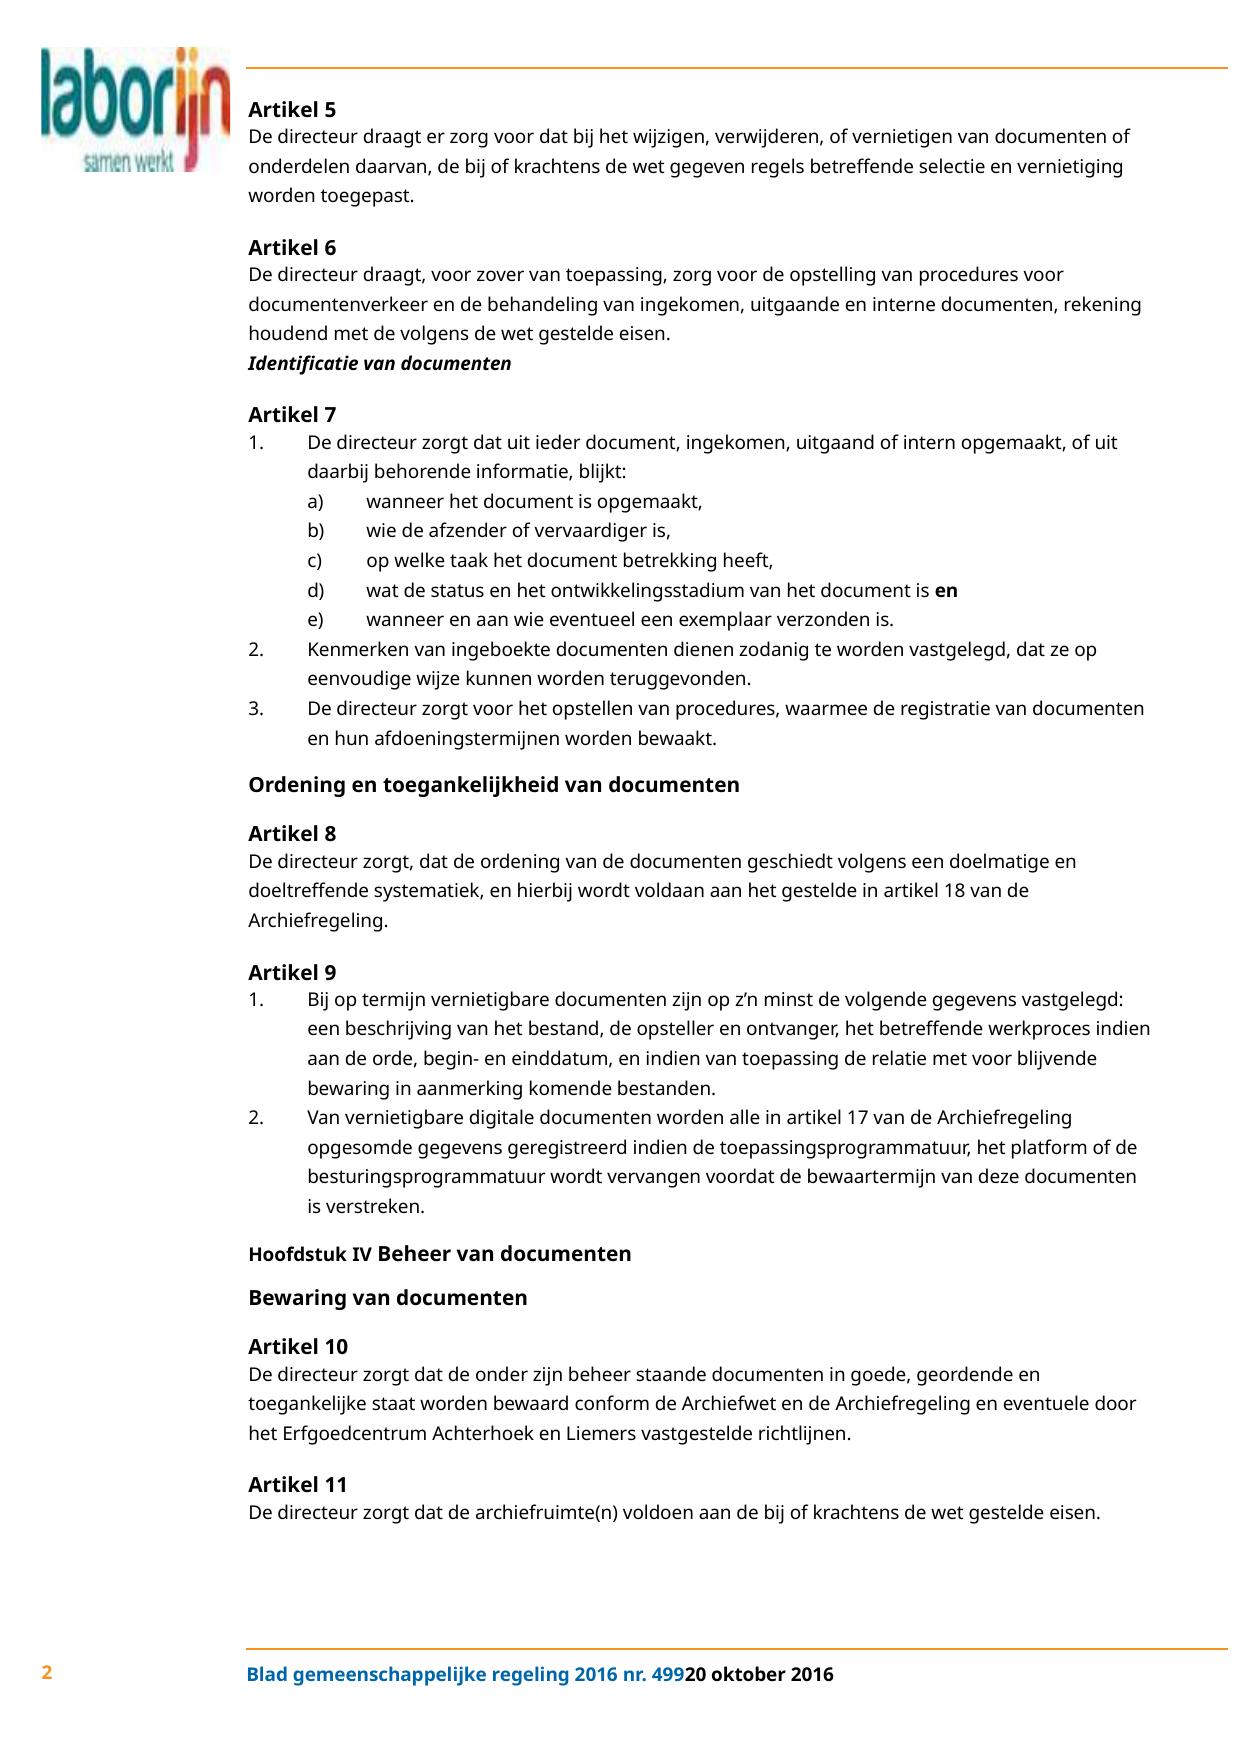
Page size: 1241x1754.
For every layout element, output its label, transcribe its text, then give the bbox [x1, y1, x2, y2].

list Bij op termijn vernietigbare documenten zijn op z’n minst de volgende gegevens vastgelegd: een beschrijving van het bestand, de opsteller en ontvanger, het betreffende werkproces indien aan de orde, begin- en einddatum, en indien van toepassing de relatie met voor blijvende bewaring in aanmerking komende bestanden. [248, 986, 1152, 1101]
text Artikel 11 [248, 1471, 1152, 1499]
list wie de afzender of vervaardiger is, [307, 518, 1152, 543]
text Artikel 5 [248, 95, 1152, 123]
text De directeur zorgt dat de archiefruimte(n) voldoen aan de bij of krachtens de wet gestelde eisen. [248, 1499, 1152, 1525]
text Ordening en toegankelijkheid van documenten [248, 770, 1152, 799]
list wanneer het document is opgemaakt, [307, 488, 1152, 514]
text Artikel 9 [248, 958, 1152, 986]
text Identificatie van documenten [248, 350, 1152, 376]
text Hoofdstuk IV Beheer van documenten [248, 1239, 1152, 1267]
list op welke taak het document betrekking heeft, [307, 547, 1152, 573]
text De directeur zorgt, dat de ordening van de documenten geschiedt volgens een doelmatige en doeltreffende systematiek, en hierbij wordt voldaan aan het gestelde in artikel 18 van de Archiefregeling. [248, 848, 1152, 933]
text Artikel 7 [248, 400, 1152, 429]
text Artikel 8 [248, 819, 1152, 848]
text De directeur draagt, voor zover van toepassing, zorg voor de opstelling van procedures voor documentenverkeer en de behandeling van ingekomen, uitgaande en interne documenten, rekening houdend met de volgens de wet gestelde eisen. [248, 261, 1152, 346]
list Van vernietigbare digitale documenten worden alle in artikel 17 van de Archiefregeling opgesomde gegevens geregistreerd indien de toepassingsprogrammatuur, het platform of de besturingsprogrammatuur wordt vervangen voordat de bewaartermijn van deze documenten is verstreken. [248, 1104, 1152, 1219]
list wanneer en aan wie eventueel een exemplaar verzonden is. [307, 606, 1152, 632]
list De directeur zorgt voor het opstellen van procedures, waarmee de registratie van documenten en hun afdoeningstermijnen worden bewaakt. [248, 695, 1152, 750]
text De directeur zorgt dat de onder zijn beheer staande documenten in goede, geordende en toegankelijke staat worden bewaard conform de Archiefwet en de Archiefregeling en eventuele door het Erfgoedcentrum Achterhoek en Liemers vastgestelde richtlijnen. [248, 1361, 1152, 1446]
text De directeur draagt er zorg voor dat bij het wijzigen, verwijderen, of vernietigen van documenten of onderdelen daarvan, de bij of krachtens de wet gegeven regels betreffende selectie en vernietiging worden toegepast. [248, 123, 1152, 208]
picture [41, 47, 231, 172]
text Bewaring van documenten [248, 1283, 1152, 1312]
list wat de status en het ontwikkelingsstadium van het document is en [307, 577, 1152, 602]
text Artikel 6 [248, 233, 1152, 261]
text Artikel 10 [248, 1332, 1152, 1361]
list Kenmerken van ingeboekte documenten dienen zodanig te worden vastgelegd, dat ze op eenvoudige wijze kunnen worden teruggevonden. [248, 636, 1152, 691]
list De directeur zorgt dat uit ieder document, ingekomen, uitgaand of intern opgemaakt, of uit daarbij behorende informatie, blijkt: [248, 429, 1152, 484]
